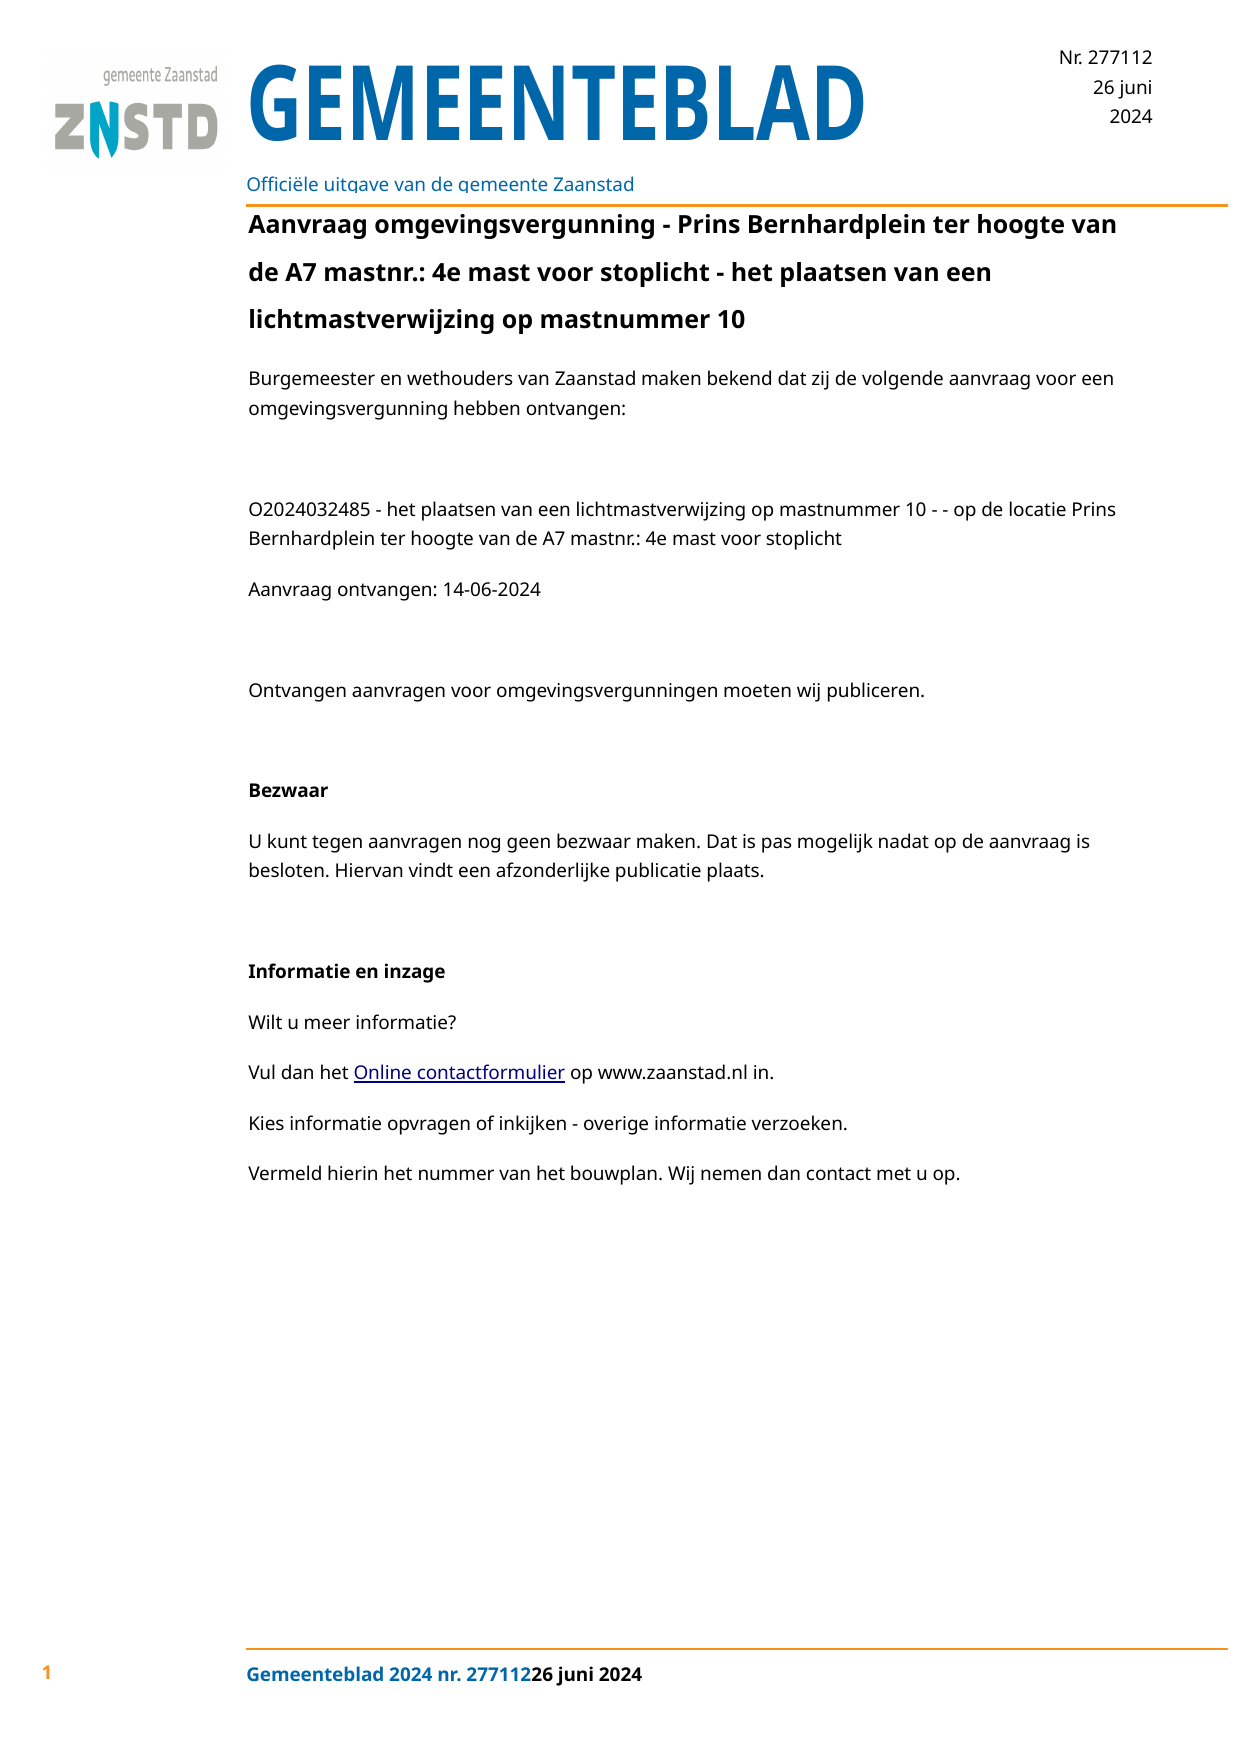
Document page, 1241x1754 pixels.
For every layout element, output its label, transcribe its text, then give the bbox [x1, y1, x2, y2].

text Bezwaar [248, 778, 1152, 803]
text Aanvraag ontvangen: 14-06-2024 [248, 576, 1152, 602]
text Vul dan het Online contactformulier op www.zaanstad.nl in. [248, 1059, 1152, 1085]
picture [41, 47, 231, 172]
text U kunt tegen aanvragen nog geen bezwaar maken. Dat is pas mogelijk nadat op de aanvraag is besloten. Hiervan vindt een afzonderlijke publicatie plaats. [248, 828, 1152, 883]
text Informatie en inzage [248, 958, 1152, 984]
text Ontvangen aanvragen voor omgevingsvergunningen moeten wij publiceren. [248, 677, 1152, 702]
text Vermeld hierin het nummer van het bouwplan. Wij nemen dan contact met u op. [248, 1160, 1152, 1186]
text O2024032485 - het plaatsen van een lichtmastverwijzing op mastnummer 10 - - op de locatie Prins Bernhardplein ter hoogte van de A7 mastnr.: 4e mast voor stoplicht [248, 496, 1152, 551]
text Kies informatie opvragen of inkijken - overige informatie verzoeken. [248, 1110, 1152, 1135]
text Aanvraag omgevingsvergunning - Prins Bernhardplein ter hoogte van de A7 mastnr.: 4e mast voor stoplicht - het plaatsen van een lichtmastverwijzing op mastnummer 10 [248, 207, 1152, 336]
text Wilt u meer informatie? [248, 1009, 1152, 1034]
text Burgemeester en wethouders van Zaanstad maken bekend dat zij de volgende aanvraag voor een omgevingsvergunning hebben ontvangen: [248, 366, 1152, 421]
